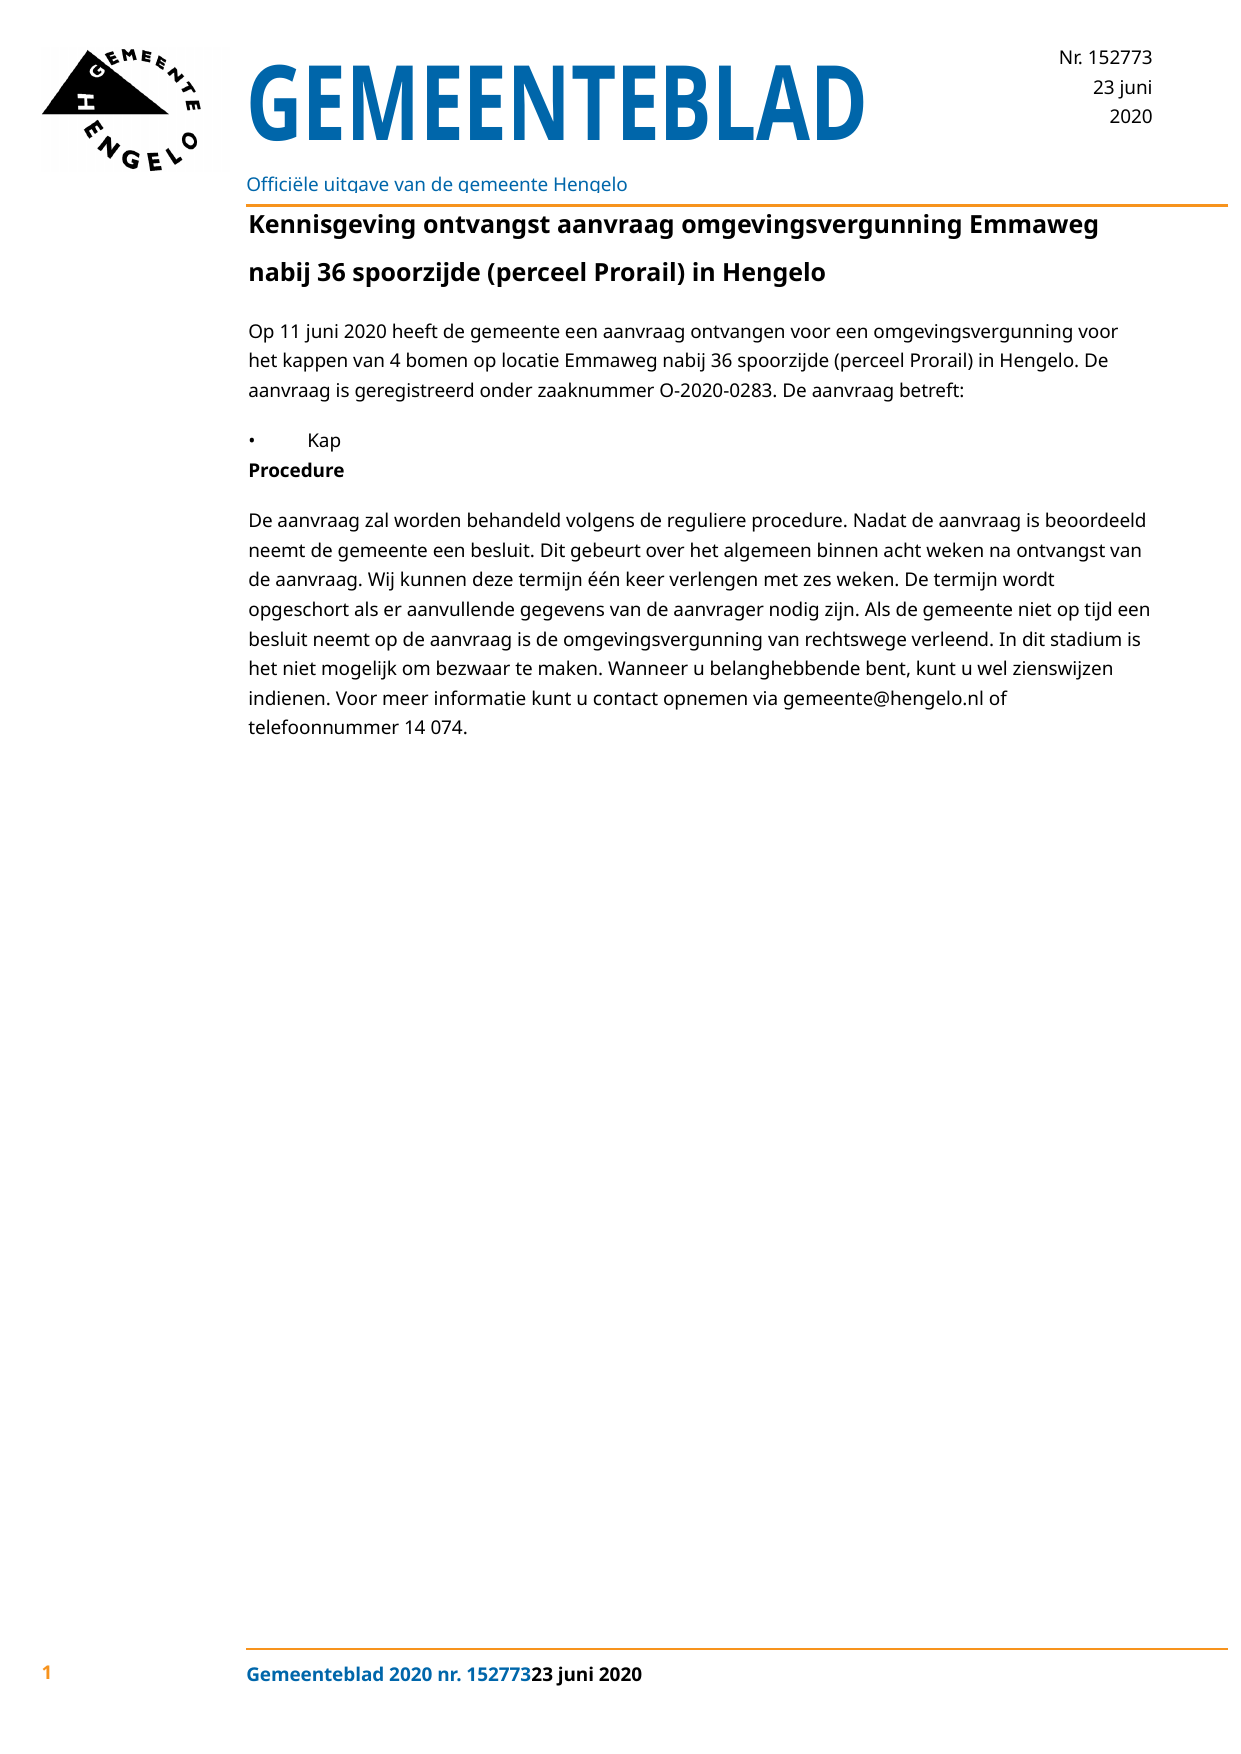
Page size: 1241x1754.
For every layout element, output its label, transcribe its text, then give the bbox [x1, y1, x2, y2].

text De aanvraag zal worden behandeld volgens de reguliere procedure. Nadat de aanvraag is beoordeeld neemt de gemeente een besluit. Dit gebeurt over het algemeen binnen acht weken na ontvangst van de aanvraag. Wij kunnen deze termijn één keer verlengen met zes weken. De termijn wordt opgeschort als er aanvullende gegevens van de aanvrager nodig zijn. Als de gemeente niet op tijd een besluit neemt op de aanvraag is de omgevingsvergunning van rechtswege verleend. In dit stadium is het niet mogelijk om bezwaar te maken. Wanneer u belanghebbende bent, kunt u wel zienswijzen indienen. Voor meer informatie kunt u contact opnemen via gemeente@hengelo.nl of telefoonnummer 14 074. [248, 507, 1152, 740]
list Kap [248, 427, 1152, 453]
picture [41, 47, 231, 172]
text Kennisgeving ontvangst aanvraag omgevingsvergunning Emmaweg nabij 36 spoorzijde (perceel Prorail) in Hengelo [248, 207, 1152, 288]
text Procedure [248, 457, 1152, 483]
text Op 11 juni 2020 heeft de gemeente een aanvraag ontvangen voor een omgevingsvergunning voor het kappen van 4 bomen op locatie Emmaweg nabij 36 spoorzijde (perceel Prorail) in Hengelo. De aanvraag is geregistreerd onder zaaknummer O-2020-0283. De aanvraag betreft: [248, 318, 1152, 403]
